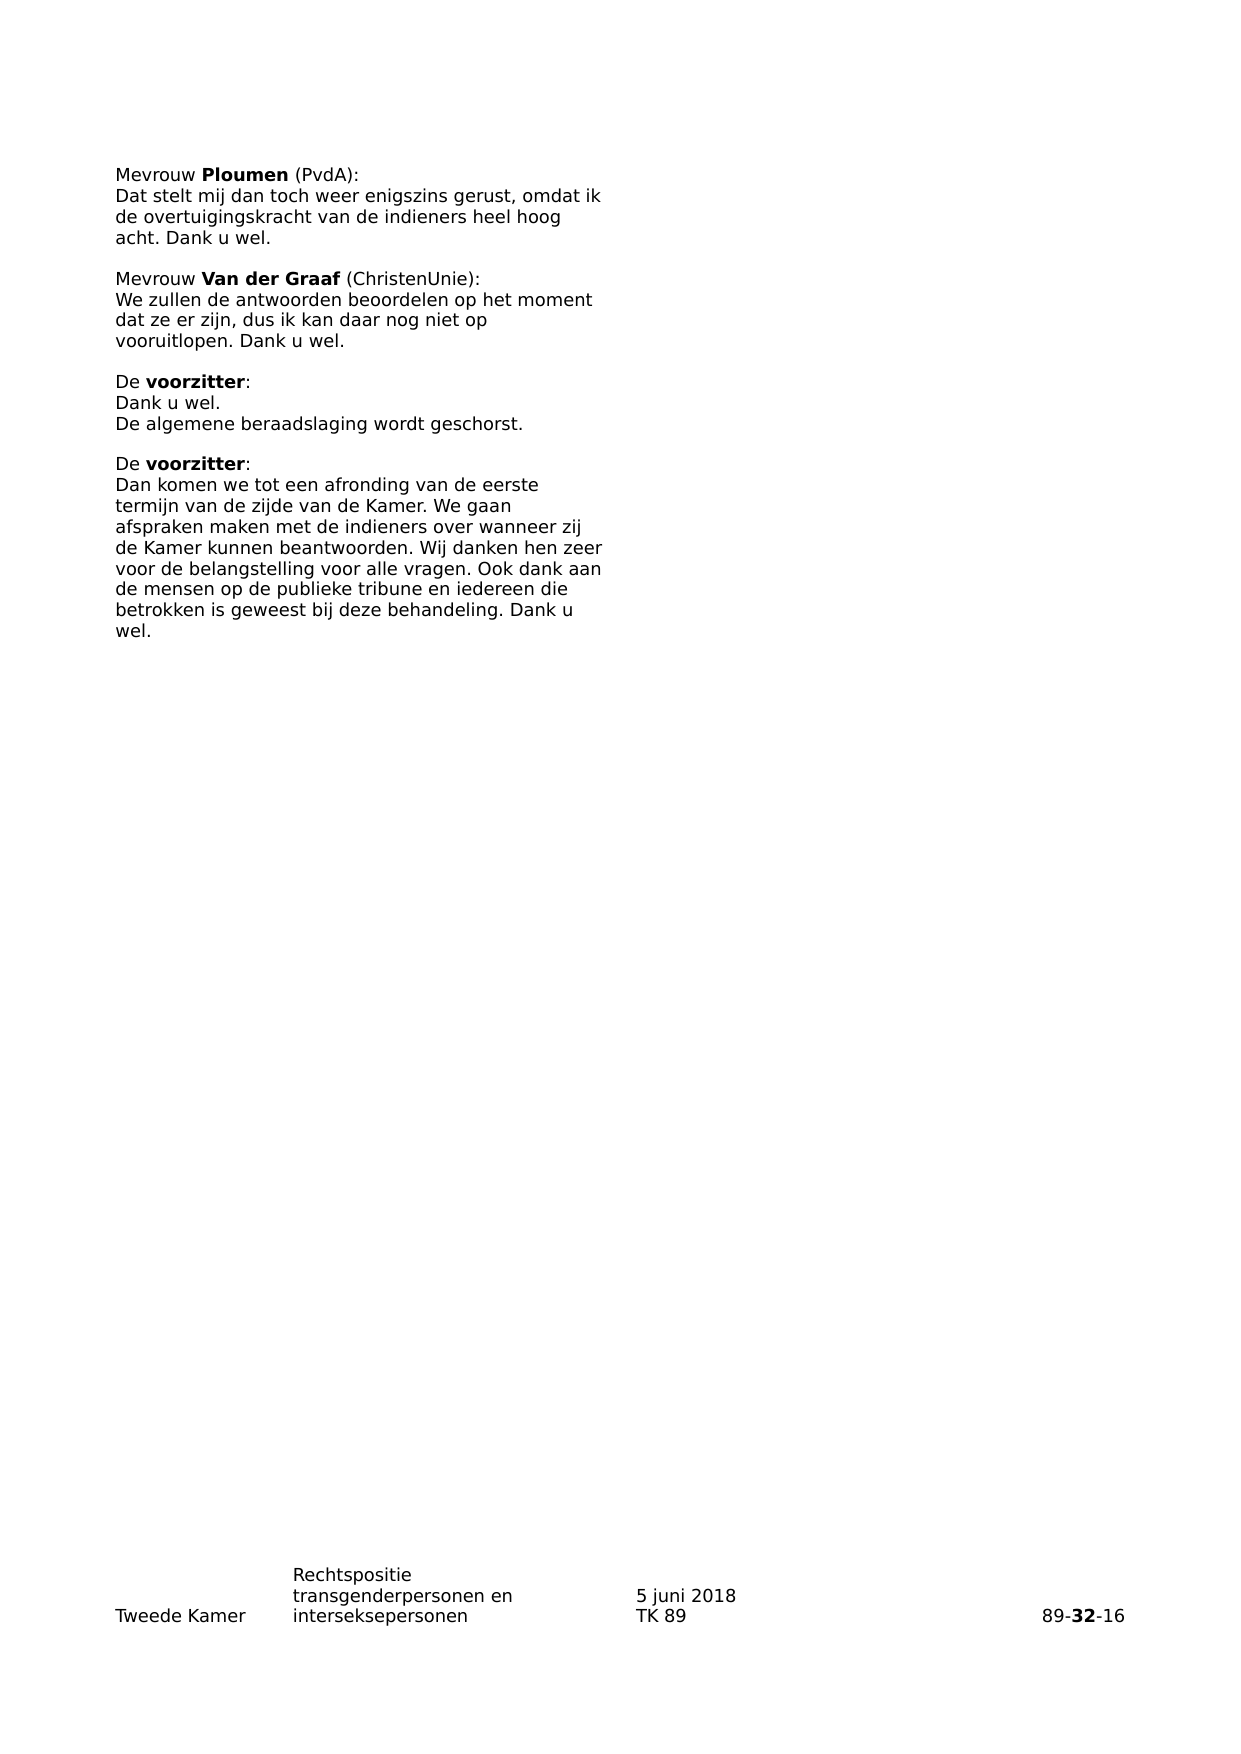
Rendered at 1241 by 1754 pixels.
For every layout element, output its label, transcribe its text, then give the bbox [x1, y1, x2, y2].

text De voorzitter: [115, 372, 605, 392]
text Mevrouw Van der Graaf (ChristenUnie): [115, 268, 605, 289]
text Dat stelt mij dan toch weer enigszins gerust, omdat ik de overtuigingskracht van de indieners heel hoog acht. Dank u wel. [115, 186, 605, 248]
text We zullen de antwoorden beoordelen op het moment dat ze er zijn, dus ik kan daar nog niet op vooruitlopen. Dank u wel. [115, 289, 605, 352]
text De algemene beraadslaging wordt geschorst. [115, 413, 605, 434]
text Dan komen we tot een afronding van de eerste termijn van de zijde van de Kamer. We gaan afspraken maken met de indieners over wanneer zij de Kamer kunnen beantwoorden. Wij danken hen zeer voor de belangstelling voor alle vragen. Ook dank aan de mensen op de publieke tribune en iedereen die betrokken is geweest bij deze behandeling. Dank u wel. [115, 475, 605, 642]
text De voorzitter: [115, 454, 605, 475]
text Dank u wel. [115, 392, 605, 413]
text Mevrouw Ploumen (PvdA): [115, 165, 605, 186]
